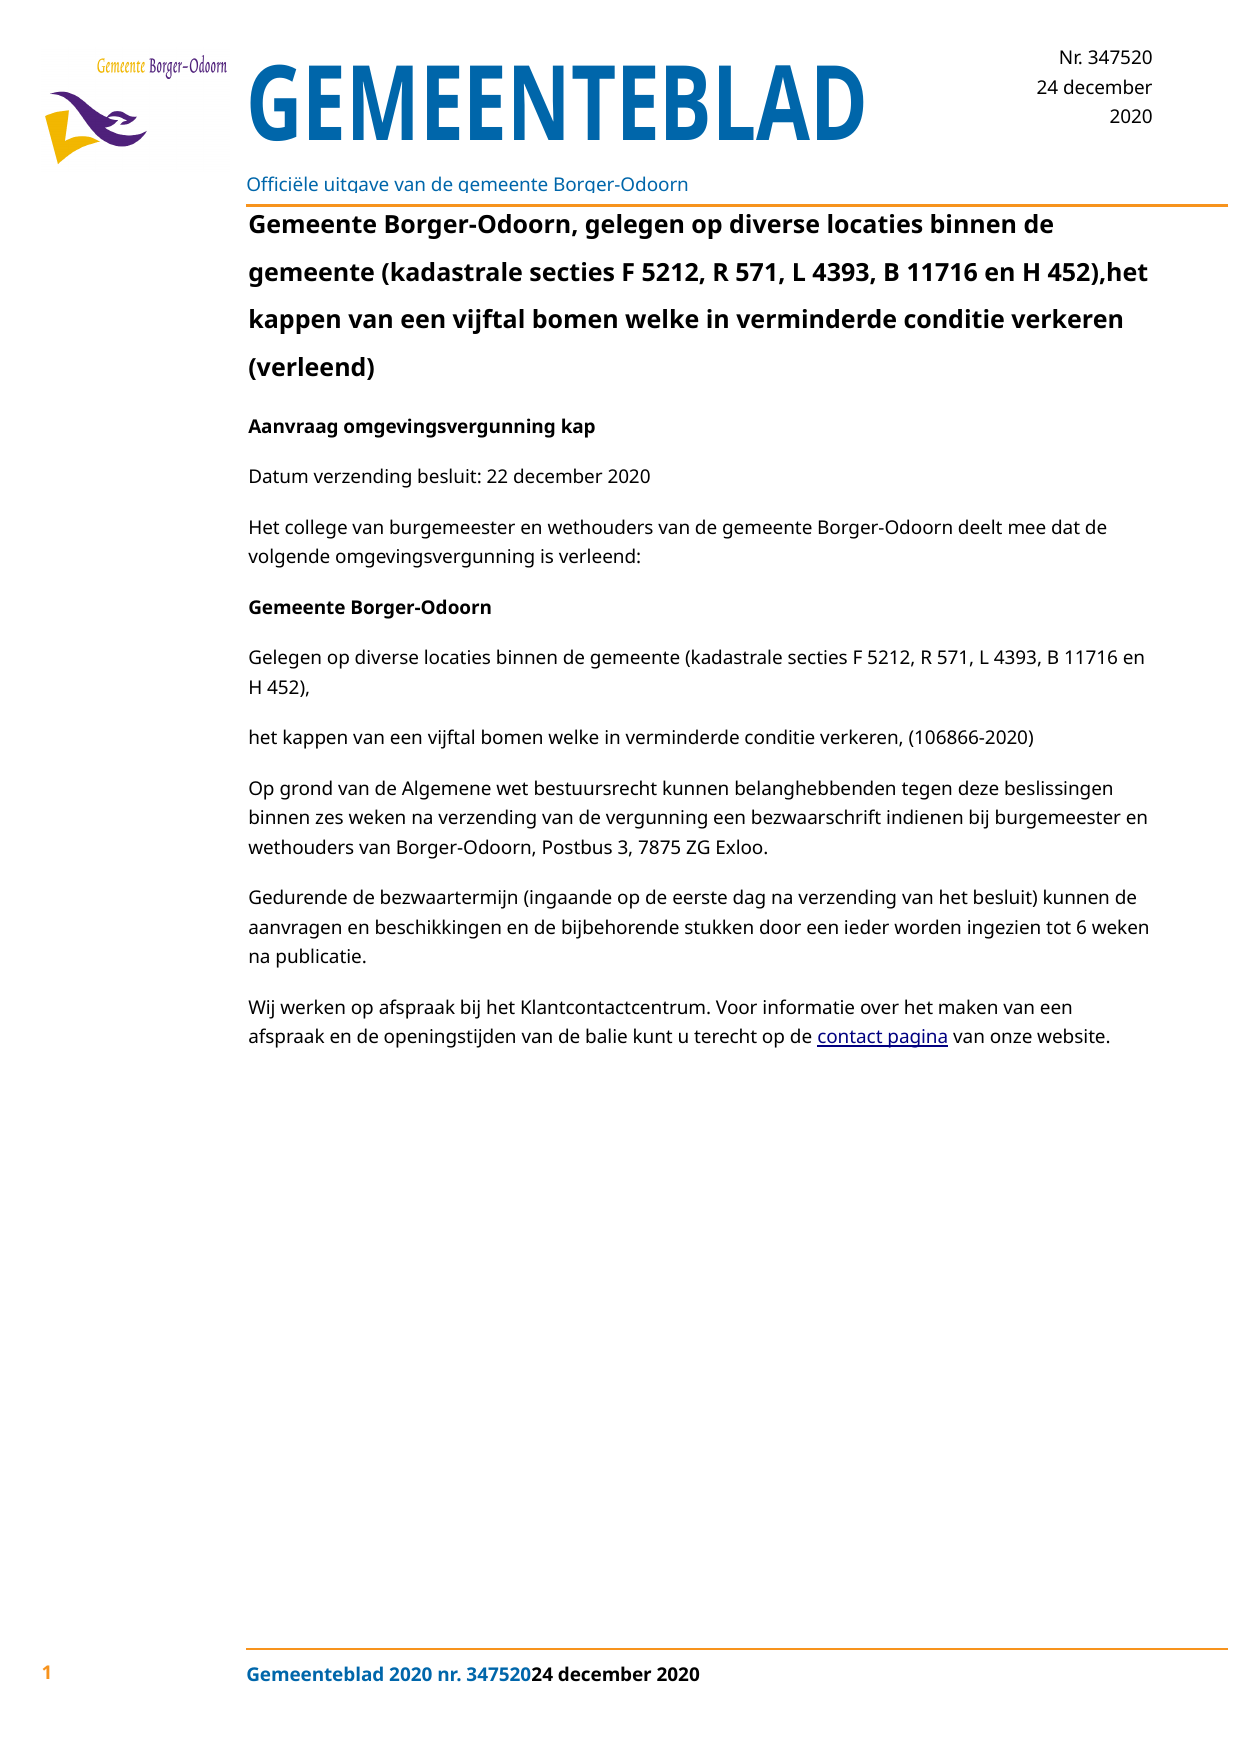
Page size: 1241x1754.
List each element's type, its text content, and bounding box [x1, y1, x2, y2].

text Gemeente Borger-Odoorn, gelegen op diverse locaties binnen de gemeente (kadastrale secties F 5212, R 571, L 4393, B 11716 en H 452),het kappen van een vijftal bomen welke in verminderde conditie verkeren (verleend) [248, 207, 1152, 384]
text Het college van burgemeester en wethouders van de gemeente Borger-Odoorn deelt mee dat de volgende omgevingsvergunning is verleend: [248, 514, 1152, 569]
text Datum verzending besluit: 22 december 2020 [248, 463, 1152, 489]
text Gelegen op diverse locaties binnen de gemeente (kadastrale secties F 5212, R 571, L 4393, B 11716 en H 452), [248, 644, 1152, 700]
text Aanvraag omgevingsvergunning kap [248, 413, 1152, 439]
picture [41, 47, 231, 172]
text het kappen van een vijftal bomen welke in verminderde conditie verkeren, (106866-2020) [248, 724, 1152, 750]
text Gedurende de bezwaartermijn (ingaande op de eerste dag na verzending van het besluit) kunnen de aanvragen en beschikkingen en de bijbehorende stukken door een ieder worden ingezien tot 6 weken na publicatie. [248, 884, 1152, 969]
text Wij werken op afspraak bij het Klantcontactcentrum. Voor informatie over het maken van een afspraak en de openingstijden van de balie kunt u terecht op de contact pagina van onze website. [248, 994, 1152, 1049]
text Op grond van de Algemene wet bestuursrecht kunnen belanghebbenden tegen deze beslissingen binnen zes weken na verzending van de vergunning een bezwaarschrift indienen bij burgemeester en wethouders van Borger-Odoorn, Postbus 3, 7875 ZG Exloo. [248, 775, 1152, 860]
text Gemeente Borger-Odoorn [248, 594, 1152, 620]
